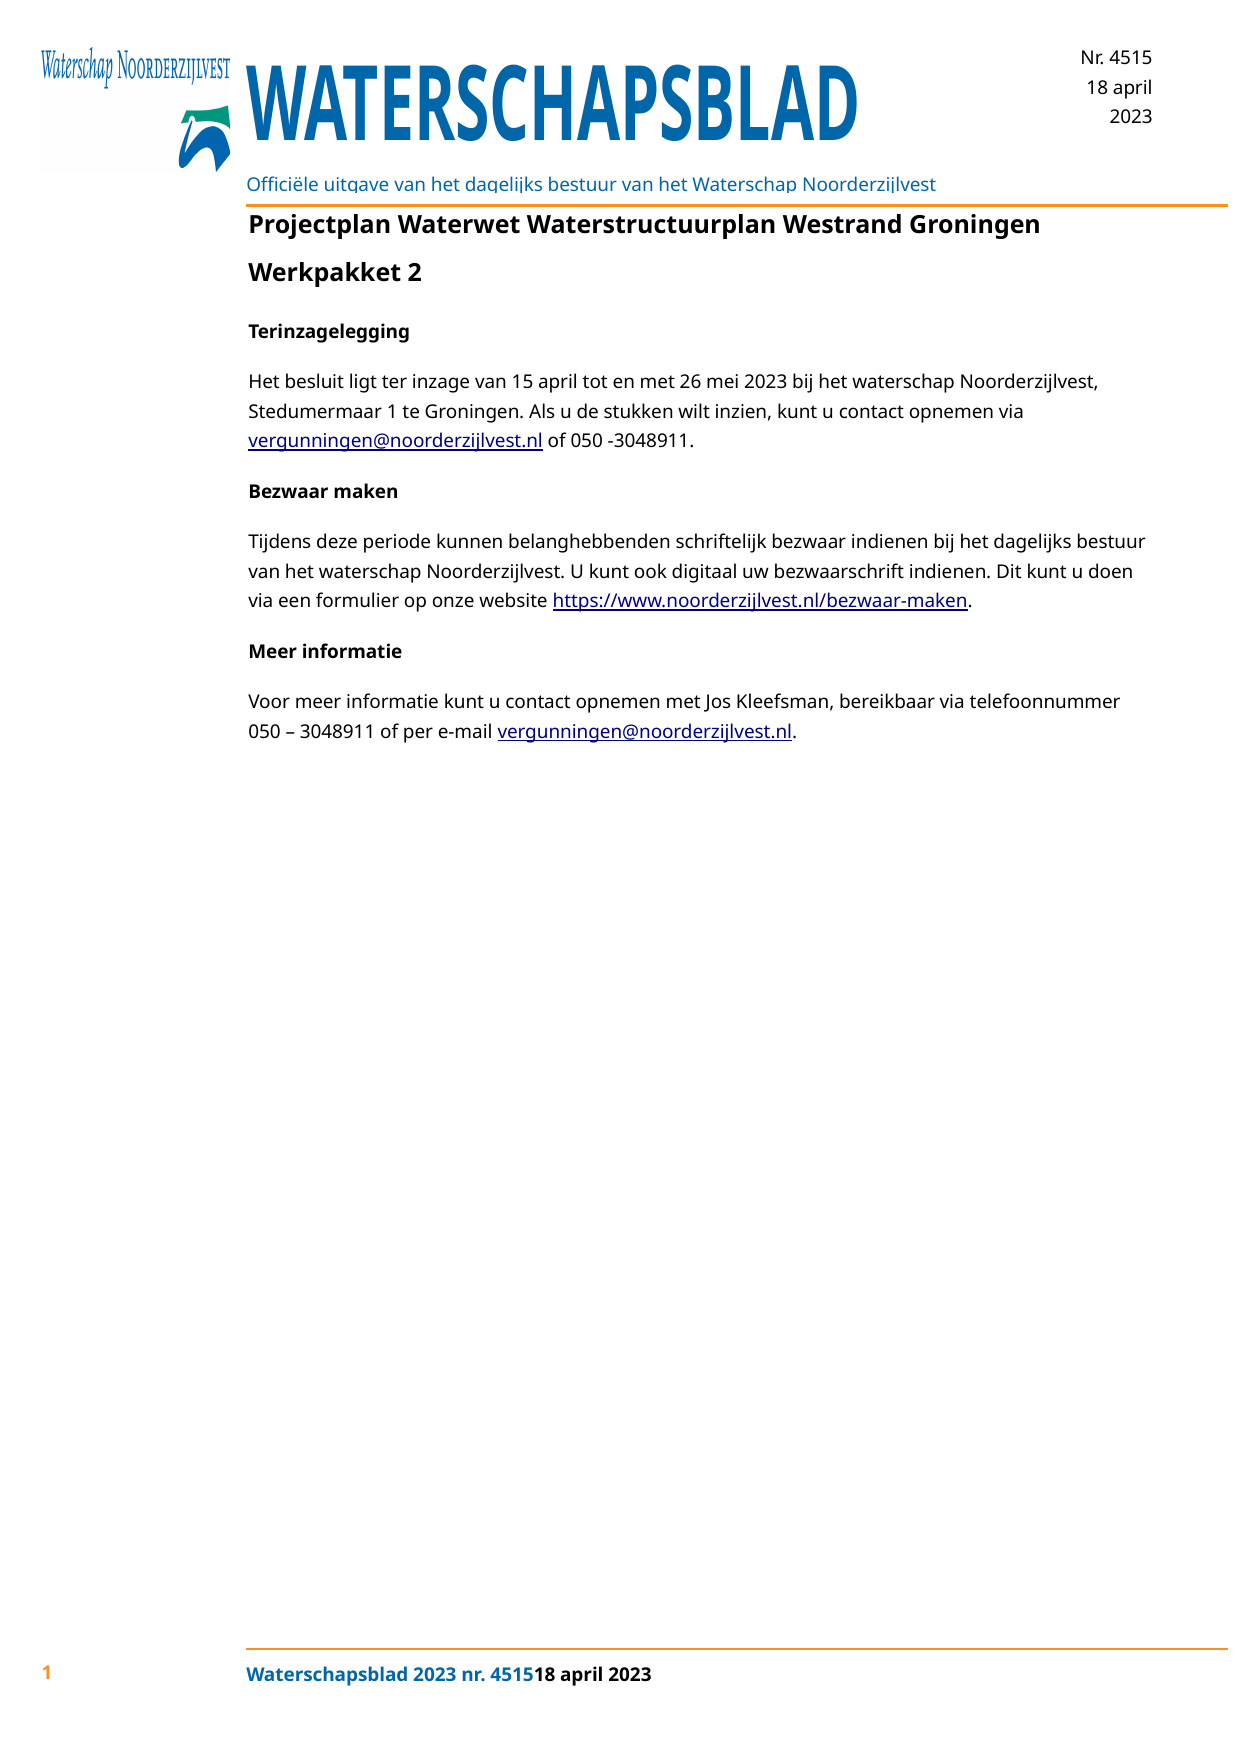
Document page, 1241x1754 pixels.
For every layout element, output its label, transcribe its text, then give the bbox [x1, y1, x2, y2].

text Tijdens deze periode kunnen belanghebbenden schriftelijk bezwaar indienen bij het dagelijks bestuur van het waterschap Noorderzijlvest. U kunt ook digitaal uw bezwaarschrift indienen. Dit kunt u doen via een formulier op onze website https://www.noorderzijlvest.nl/bezwaar-maken. [248, 528, 1152, 613]
picture [41, 47, 231, 172]
text Meer informatie [248, 638, 1152, 664]
text Projectplan Waterwet Waterstructuurplan Westrand Groningen Werkpakket 2 [248, 207, 1152, 288]
text Het besluit ligt ter inzage van 15 april tot en met 26 mei 2023 bij het waterschap Noorderzijlvest, Stedumermaar 1 te Groningen. Als u de stukken wilt inzien, kunt u contact opnemen via vergunningen@noorderzijlvest.nl of 050 -3048911. [248, 368, 1152, 453]
text Bezwaar maken [248, 478, 1152, 504]
text Voor meer informatie kunt u contact opnemen met Jos Kleefsman, bereikbaar via telefoonnummer 050 – 3048911 of per e-mail vergunningen@noorderzijlvest.nl. [248, 688, 1152, 744]
text Terinzagelegging [248, 318, 1152, 344]
